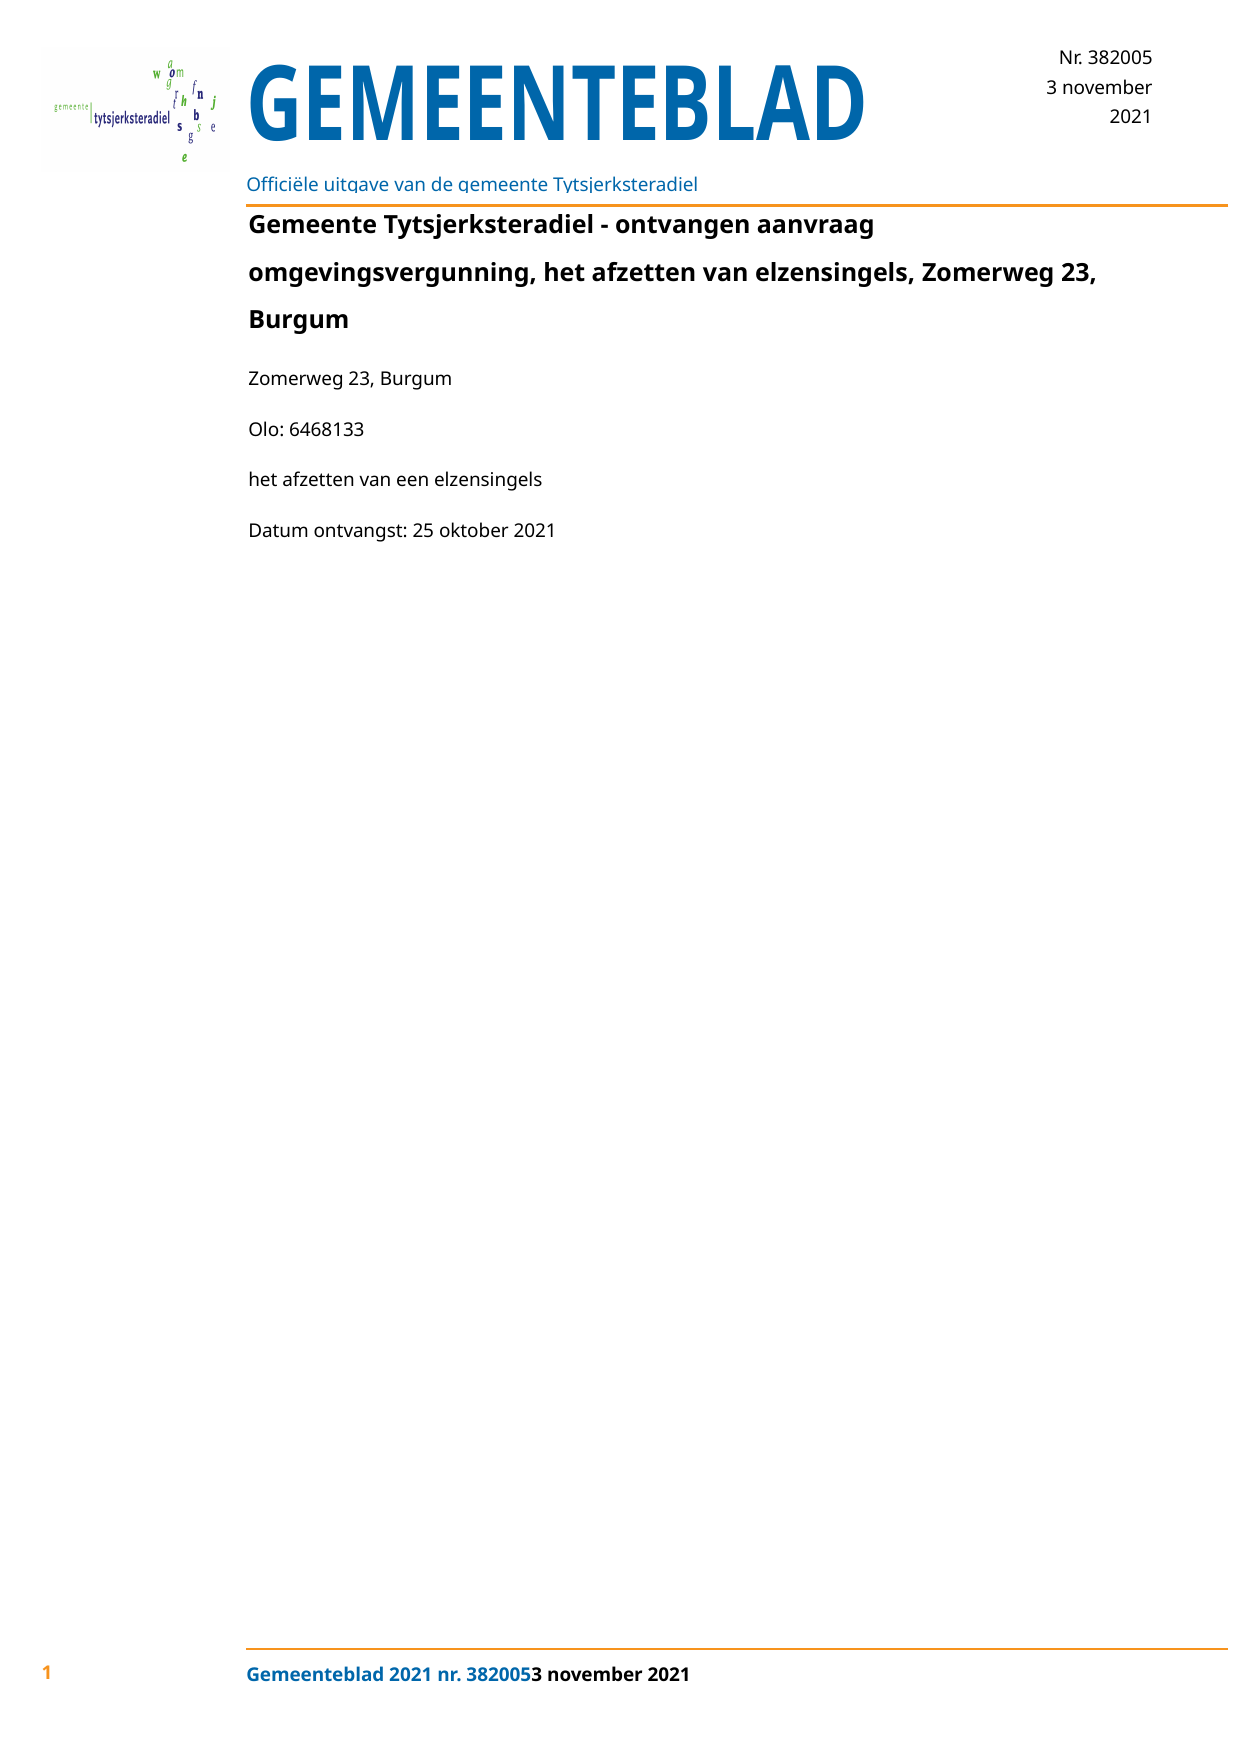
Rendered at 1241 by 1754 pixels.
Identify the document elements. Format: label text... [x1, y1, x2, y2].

text het afzetten van een elzensingels [248, 466, 1152, 492]
text Datum ontvangst: 25 oktober 2021 [248, 517, 1152, 542]
text Olo: 6468133 [248, 416, 1152, 442]
picture [41, 47, 231, 172]
text Zomerweg 23, Burgum [248, 366, 1152, 391]
text Gemeente Tytsjerksteradiel - ontvangen aanvraag omgevingsvergunning, het afzetten van elzensingels, Zomerweg 23, Burgum [248, 207, 1152, 336]
